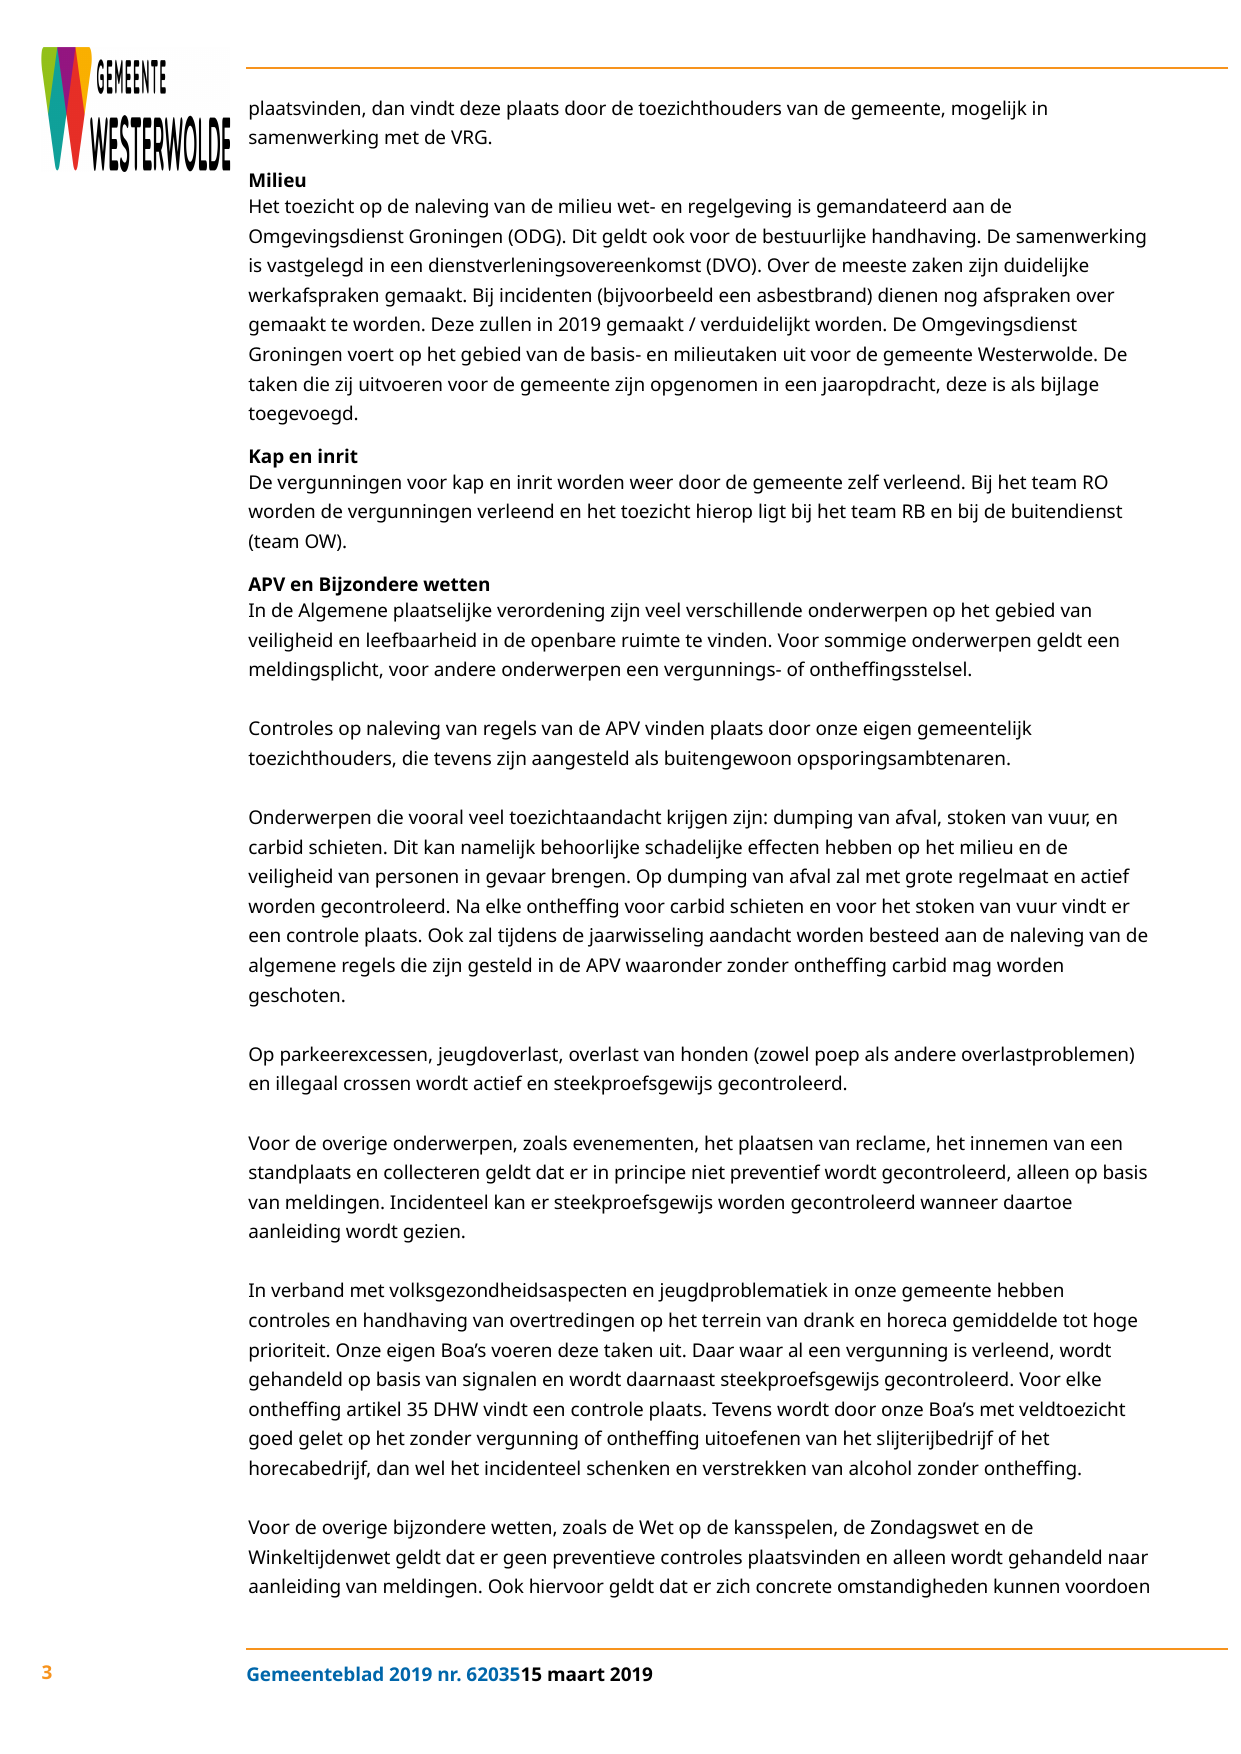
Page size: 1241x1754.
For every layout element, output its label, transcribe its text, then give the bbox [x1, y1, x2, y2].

text Op parkeerexcessen, jeugdoverlast, overlast van honden (zowel poep als andere overlastproblemen) en illegaal crossen wordt actief en steekproefsgewijs gecontroleerd. [248, 1041, 1152, 1096]
text Onderwerpen die vooral veel toezichtaandacht krijgen zijn: dumping van afval, stoken van vuur, en carbid schieten. Dit kan namelijk behoorlijke schadelijke effecten hebben op het milieu en de veiligheid van personen in gevaar brengen. Op dumping van afval zal met grote regelmaat en actief worden gecontroleerd. Na elke ontheffing voor carbid schieten en voor het stoken van vuur vindt er een controle plaats. Ook zal tijdens de jaarwisseling aandacht worden besteed aan de naleving van de algemene regels die zijn gesteld in de APV waaronder zonder ontheffing carbid mag worden geschoten. [248, 804, 1152, 1007]
picture [41, 47, 231, 172]
text Het toezicht op de naleving van de milieu wet- en regelgeving is gemandateerd aan de Omgevingsdienst Groningen (ODG). Dit geldt ook voor de bestuurlijke handhaving. De samenwerking is vastgelegd in een dienstverleningsovereenkomst (DVO). Over de meeste zaken zijn duidelijke werkafspraken gemaakt. Bij incidenten (bijvoorbeeld een asbestbrand) dienen nog afspraken over gemaakt te worden. Deze zullen in 2019 gemaakt / verduidelijkt worden. De Omgevingsdienst Groningen voert op het gebied van de basis- en milieutaken uit voor de gemeente Westerwolde. De taken die zij uitvoeren voor de gemeente zijn opgenomen in een jaaropdracht, deze is als bijlage toegevoegd. [248, 193, 1152, 426]
text De vergunningen voor kap en inrit worden weer door de gemeente zelf verleend. Bij het team RO worden de vergunningen verleend en het toezicht hierop ligt bij het team RB en bij de buitendienst (team OW). [248, 469, 1152, 554]
text APV en Bijzondere wetten [248, 571, 1152, 597]
text Controles op naleving van regels van de APV vinden plaats door onze eigen gemeentelijk toezichthouders, die tevens zijn aangesteld als buitengewoon opsporingsambtenaren. [248, 716, 1152, 771]
text Milieu [248, 167, 1152, 193]
text In verband met volksgezondheidsaspecten en jeugdproblematiek in onze gemeente hebben controles en handhaving van overtredingen op het terrein van drank en horeca gemiddelde tot hoge prioriteit. Onze eigen Boa’s voeren deze taken uit. Daar waar al een vergunning is verleend, wordt gehandeld op basis van signalen en wordt daarnaast steekproefsgewijs gecontroleerd. Voor elke ontheffing artikel 35 DHW vindt een controle plaats. Tevens wordt door onze Boa’s met veldtoezicht goed gelet op het zonder vergunning of ontheffing uitoefenen van het slijterijbedrijf of het horecabedrijf, dan wel het incidenteel schenken en verstrekken van alcohol zonder ontheffing. [248, 1278, 1152, 1481]
text In de Algemene plaatselijke verordening zijn veel verschillende onderwerpen op het gebied van veiligheid en leefbaarheid in de openbare ruimte te vinden. Voor sommige onderwerpen geldt een meldingsplicht, voor andere onderwerpen een vergunnings- of ontheffingsstelsel. [248, 597, 1152, 682]
text plaatsvinden, dan vindt deze plaats door de toezichthouders van de gemeente, mogelijk in samenwerking met de VRG. [248, 95, 1152, 150]
text Voor de overige bijzondere wetten, zoals de Wet op de kansspelen, de Zondagswet en de Winkeltijdenwet geldt dat er geen preventieve controles plaatsvinden en alleen wordt gehandeld naar aanleiding van meldingen. Ook hiervoor geldt dat er zich concrete omstandigheden kunnen voordoen [248, 1514, 1152, 1599]
text Voor de overige onderwerpen, zoals evenementen, het plaatsen van reclame, het innemen van een standplaats en collecteren geldt dat er in principe niet preventief wordt gecontroleerd, alleen op basis van meldingen. Incidenteel kan er steekproefsgewijs worden gecontroleerd wanneer daartoe aanleiding wordt gezien. [248, 1130, 1152, 1244]
text Kap en inrit [248, 443, 1152, 469]
